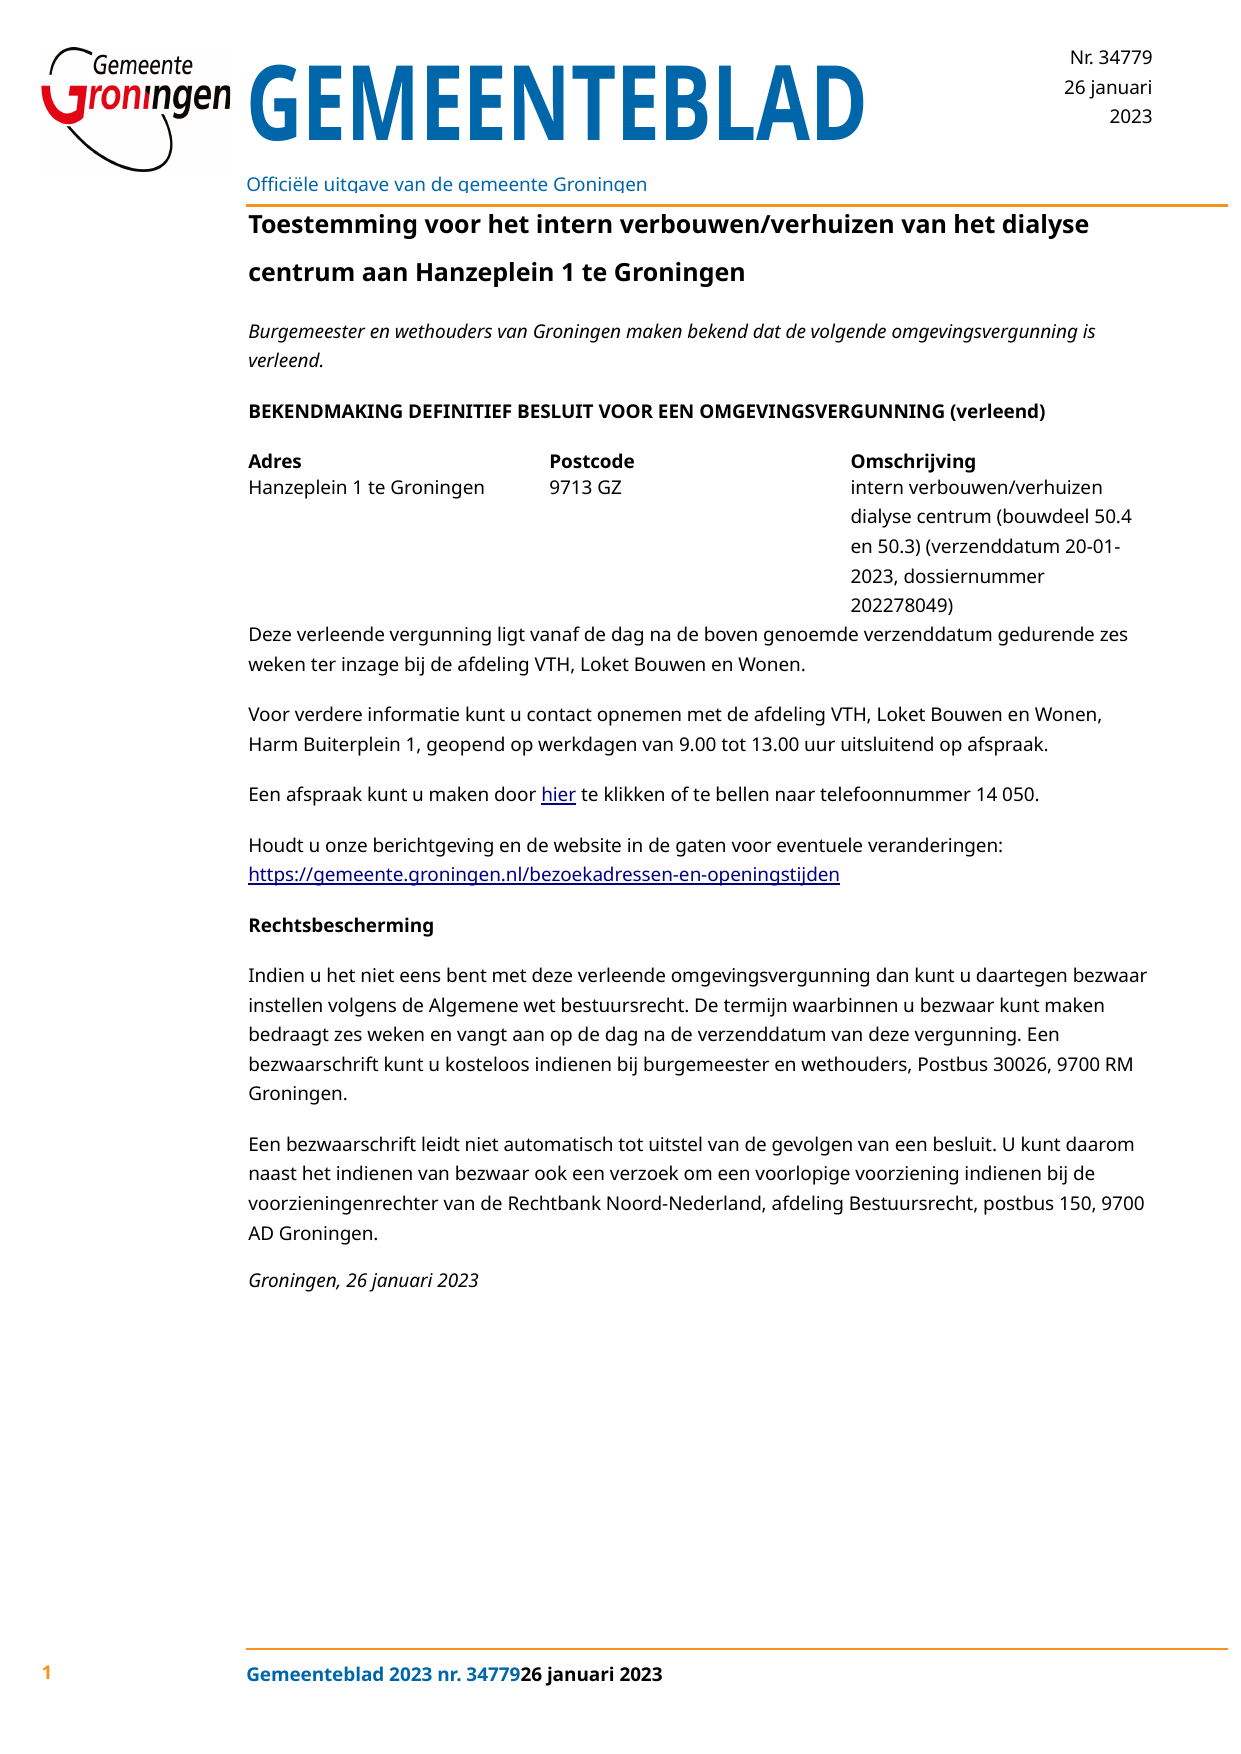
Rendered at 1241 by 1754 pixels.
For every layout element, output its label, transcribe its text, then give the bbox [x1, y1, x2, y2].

table_cell 9713 GZ [549, 474, 850, 618]
text Indien u het niet eens bent met deze verleende omgevingsvergunning dan kunt u daartegen bezwaar instellen volgens de Algemene wet bestuursrecht. De termijn waarbinnen u bezwaar kunt maken bedraagt zes weken en vangt aan op de dag na de verzenddatum van deze vergunning. Een bezwaarschrift kunt u kosteloos indienen bij burgemeester en wethouders, Postbus 30026, 9700 RM Groningen. [248, 962, 1152, 1106]
text Voor verdere informatie kunt u contact opnemen met de afdeling VTH, Loket Bouwen en Wonen, Harm Buiterplein 1, geopend op werkdagen van 9.00 tot 13.00 uur uitsluitend op afspraak. [248, 701, 1152, 757]
text BEKENDMAKING DEFINITIEF BESLUIT VOOR EEN OMGEVINGSVERGUNNING (verleend) [248, 398, 1152, 424]
table_cell intern verbouwen/verhuizen dialyse centrum (bouwdeel 50.4 en 50.3) (verzenddatum 20-01-2023, dossiernummer 202278049) [850, 474, 1152, 618]
text Groningen, 26 januari 2023 [248, 1268, 1152, 1293]
table_header Postcode [549, 449, 850, 474]
table_cell Hanzeplein 1 te Groningen [248, 474, 549, 618]
text Toestemming voor het intern verbouwen/verhuizen van het dialyse centrum aan Hanzeplein 1 te Groningen [248, 207, 1152, 288]
text Een afspraak kunt u maken door hier te klikken of te bellen naar telefoonnummer 14 050. [248, 781, 1152, 807]
text Houdt u onze berichtgeving en de website in de gaten voor eventuele veranderingen: https://gemeente.groningen.nl/bezoekadressen-en-openingstijden [248, 832, 1152, 887]
table_header Omschrijving [850, 449, 1152, 474]
text Burgemeester en wethouders van Groningen maken bekend dat de volgende omgevingsvergunning is verleend. [248, 318, 1152, 373]
text Deze verleende vergunning ligt vanaf de dag na de boven genoemde verzenddatum gedurende zes weken ter inzage bij de afdeling VTH, Loket Bouwen en Wonen. [248, 621, 1152, 677]
text Een bezwaarschrift leidt niet automatisch tot uitstel van de gevolgen van een besluit. U kunt daarom naast het indienen van bezwaar ook een verzoek om een voorlopige voorziening indienen bij de voorzieningenrechter van de Rechtbank Noord-Nederland, afdeling Bestuursrecht, postbus 150, 9700 AD Groningen. [248, 1131, 1152, 1246]
picture [41, 47, 231, 172]
table_header Adres [248, 449, 549, 474]
text Rechtsbescherming [248, 912, 1152, 938]
